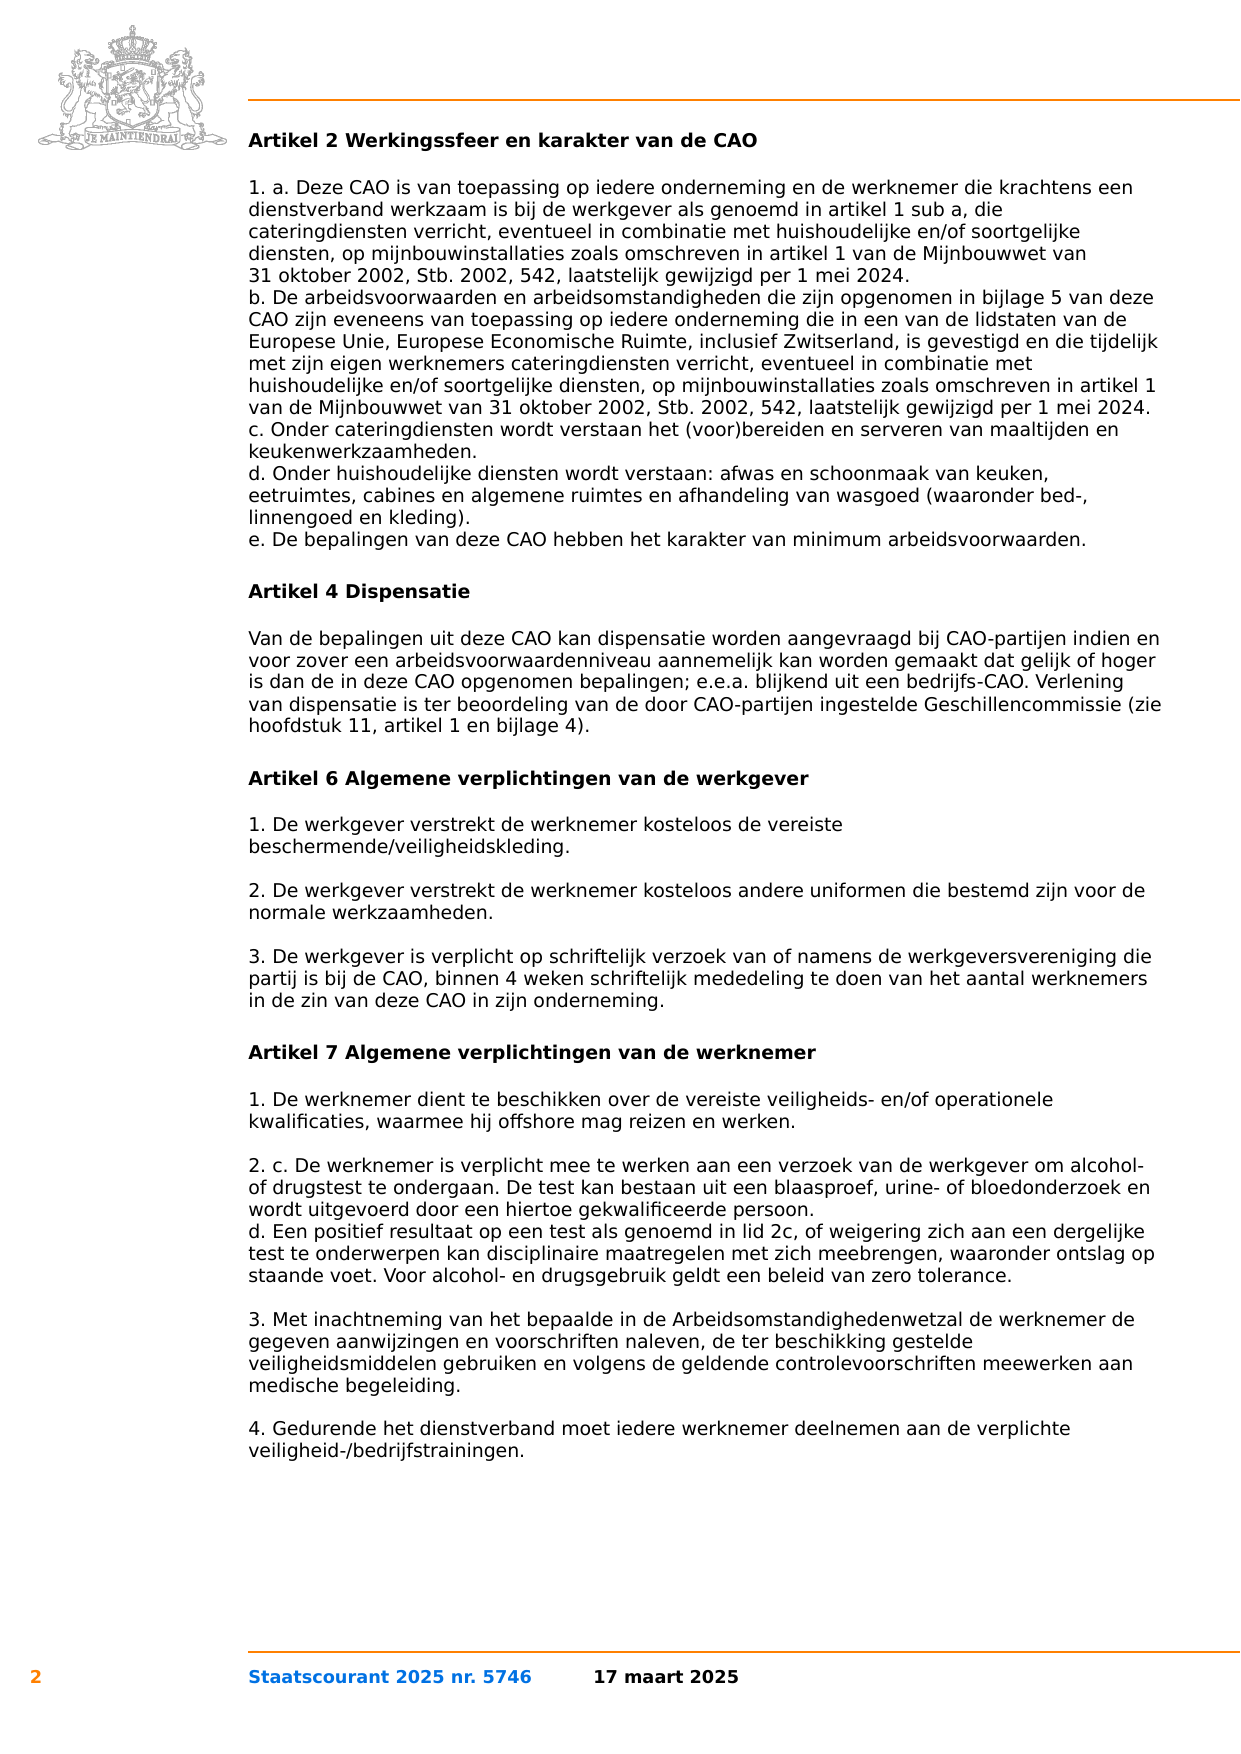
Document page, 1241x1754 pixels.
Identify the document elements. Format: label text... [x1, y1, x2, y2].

picture [38, 25, 227, 150]
text 1. De werknemer dient te beschikken over de vereiste veiligheids- en/of operationele kwalificaties, waarmee hij offshore mag reizen en werken. [248, 1089, 1163, 1133]
text Van de bepalingen uit deze CAO kan dispensatie worden aangevraagd bij CAO‑partijen indien en voor zover een arbeidsvoorwaardenniveau aannemelijk kan worden gemaakt dat gelijk of hoger is dan de in deze CAO opgenomen bepalingen; e.e.a. blijkend uit een bedrijfs‑CAO. Verlening van dispensatie is ter beoordeling van de door CAO‑partijen ingestelde Geschillencommissie (zie hoofdstuk 11, artikel 1 en bijlage 4). [248, 627, 1163, 737]
subtitle Artikel 6 Algemene verplichtingen van de werkgever [248, 767, 1163, 789]
text 4. Gedurende het dienstverband moet iedere werknemer deelnemen aan de verplichte veiligheid-/bedrijfstrainingen. [248, 1418, 1163, 1462]
text 1. De werkgever verstrekt de werknemer kosteloos de vereiste beschermende/veiligheidskleding. [248, 814, 1163, 858]
subtitle Artikel 2 Werkingssfeer en karakter van de CAO [248, 130, 1163, 152]
text d. Een positief resultaat op een test als genoemd in lid 2c, of weigering zich aan een dergelijke test te onderwerpen kan disciplinaire maatregelen met zich meebrengen, waaronder ontslag op staande voet. Voor alcohol- en drugsgebruik geldt een beleid van zero tolerance. [248, 1221, 1163, 1287]
subtitle Artikel 4 Dispensatie [248, 581, 1163, 602]
text c. Onder cateringdiensten wordt verstaan het (voor)bereiden en serveren van maaltijden en keukenwerkzaamheden. [248, 419, 1163, 463]
text 2. De werkgever verstrekt de werknemer kosteloos andere uniformen die bestemd zijn voor de normale werkzaamheden. [248, 880, 1163, 924]
text 3. Met inachtneming van het bepaalde in de Arbeidsomstandighedenwetzal de werknemer de gegeven aanwijzingen en voorschriften naleven, de ter beschikking gestelde veiligheidsmiddelen gebruiken en volgens de geldende controlevoorschriften meewerken aan medische begeleiding. [248, 1308, 1163, 1396]
text 1. a. Deze CAO is van toepassing op iedere onderneming en de werknemer die krachtens een dienstverband werkzaam is bij de werkgever als genoemd in artikel 1 sub a, die cateringdiensten verricht, eventueel in combinatie met huishoudelijke en/of soortgelijke diensten, op mijnbouwinstallaties zoals omschreven in artikel 1 van de Mijnbouwwet van 31 oktober 2002, Stb. 2002, 542, laatstelijk gewijzigd per 1 mei 2024. [248, 177, 1163, 287]
text 3. De werkgever is verplicht op schriftelijk verzoek van of namens de werkgeversvereniging die partij is bij de CAO, binnen 4 weken schriftelijk mededeling te doen van het aantal werknemers in de zin van deze CAO in zijn onderneming. [248, 946, 1163, 1012]
text b. De arbeidsvoorwaarden en arbeidsomstandigheden die zijn opgenomen in bijlage 5 van deze CAO zijn eveneens van toepassing op iedere onderneming die in een van de lidstaten van de Europese Unie, Europese Economische Ruimte, inclusief Zwitserland, is gevestigd en die tijdelijk met zijn eigen werknemers cateringdiensten verricht, eventueel in combinatie met huishoudelijke en/of soortgelijke diensten, op mijnbouwinstallaties zoals omschreven in artikel 1 van de Mijnbouwwet van 31 oktober 2002, Stb. 2002, 542, laatstelijk gewijzigd per 1 mei 2024. [248, 287, 1163, 419]
text 2. c. De werknemer is verplicht mee te werken aan een verzoek van de werkgever om alcohol- of drugstest te ondergaan. De test kan bestaan uit een blaasproef, urine- of bloedonderzoek en wordt uitgevoerd door een hiertoe gekwalificeerde persoon. [248, 1155, 1163, 1221]
text d. Onder huishoudelijke diensten wordt verstaan: afwas en schoonmaak van keuken, eetruimtes, cabines en algemene ruimtes en afhandeling van wasgoed (waaronder bed-, linnengoed en kleding). [248, 463, 1163, 528]
text e. De bepalingen van deze CAO hebben het karakter van minimum arbeidsvoorwaarden. [248, 528, 1163, 551]
subtitle Artikel 7 Algemene verplichtingen van de werknemer [248, 1042, 1163, 1064]
